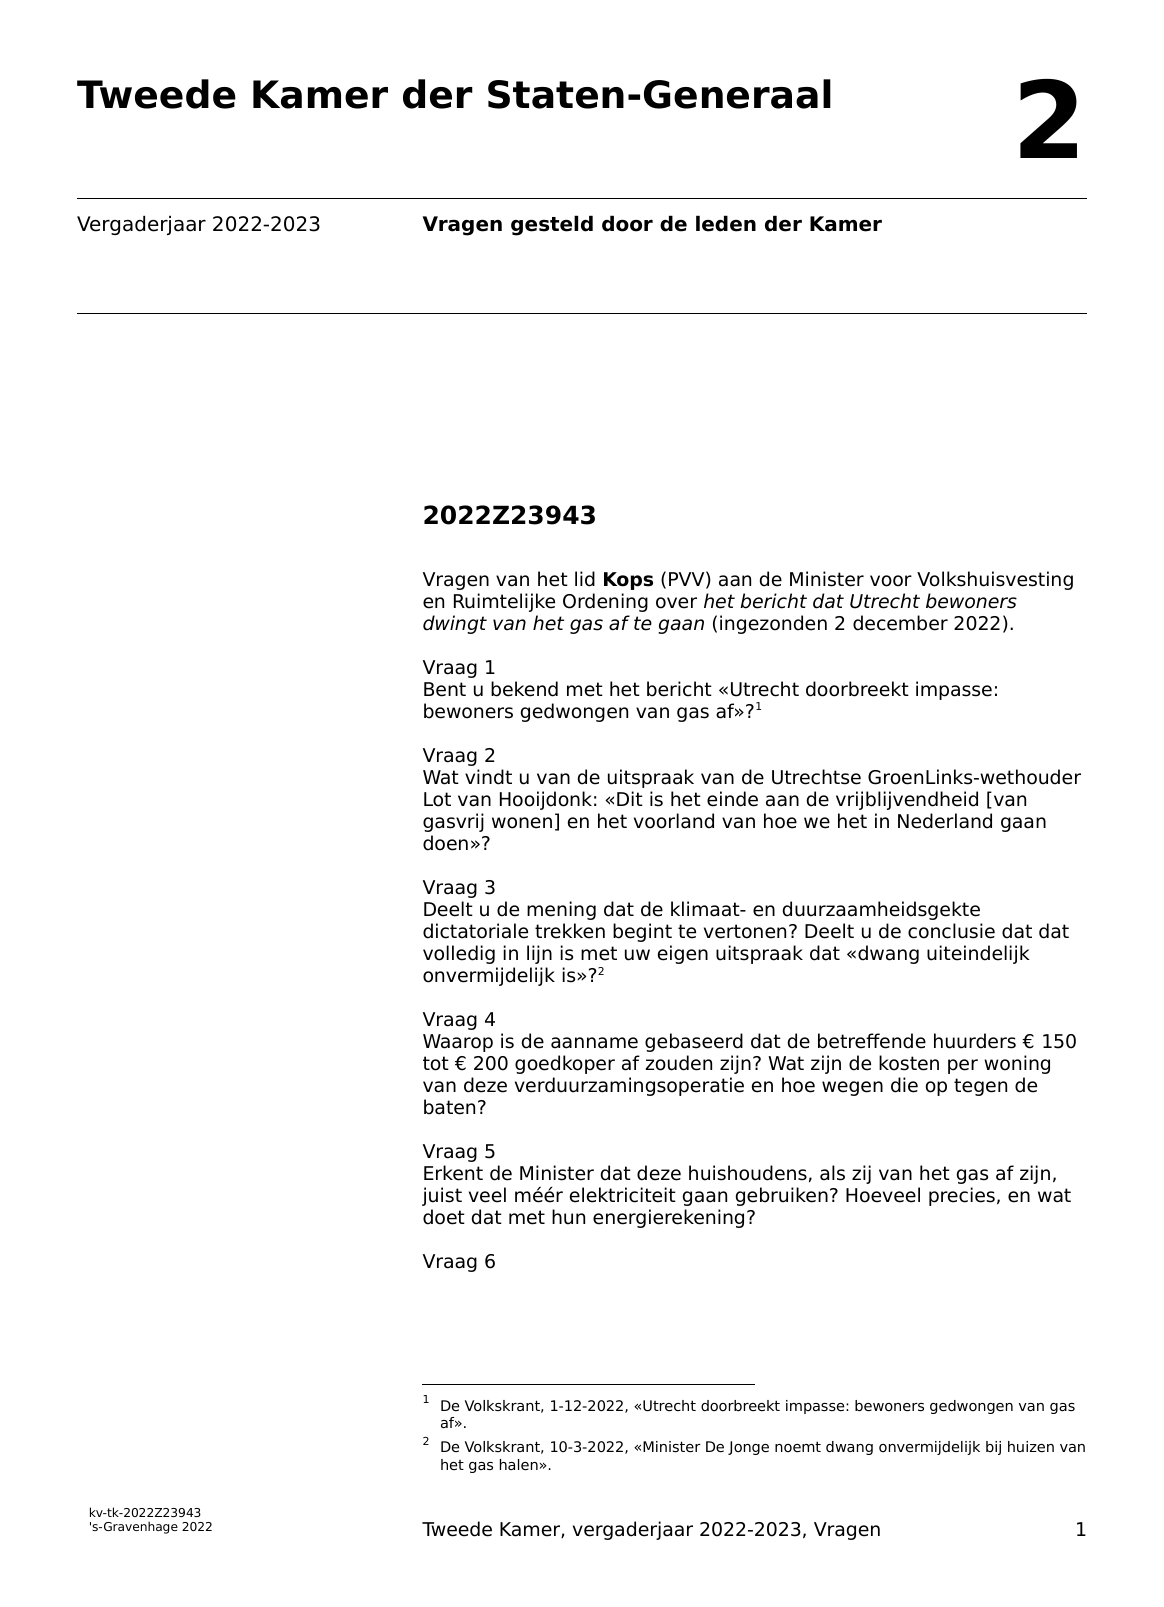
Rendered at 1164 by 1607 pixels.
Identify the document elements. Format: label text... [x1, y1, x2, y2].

table_cell Vragen gesteld door de leden der Kamer [422, 199, 1087, 313]
text 2022Z23943 [422, 501, 1087, 531]
text Waarop is de aanname gebaseerd dat de betreffende huurders € 150 tot € 200 goedkoper af zouden zijn? Wat zijn de kosten per woning van deze verduurzamingsoperatie en hoe wegen die op tegen de baten? [422, 1031, 1087, 1119]
text Deelt u de mening dat de klimaat- en duurzaamheidsgekte dictatoriale trekken begint te vertonen? Deelt u de conclusie dat dat volledig in lijn is met uw eigen uitspraak dat «dwang uiteindelijk onvermijdelijk is»? [422, 899, 1087, 987]
text kv-tk-2022Z23943 [88, 1506, 323, 1520]
text Vraag 2 [422, 745, 1087, 767]
text Bent u bekend met het bericht «Utrecht doorbreekt impasse: bewoners gedwongen van gas af»? [422, 679, 1087, 723]
table_header Tweede Kamer der Staten-Generaal [77, 59, 886, 198]
text 's-Gravenhage 2022 [88, 1520, 323, 1534]
table_cell Vergaderjaar 2022-2023 [77, 199, 422, 313]
text Vraag 6 [422, 1251, 1087, 1273]
text Vraag 4 [422, 1009, 1087, 1031]
text Vraag 3 [422, 877, 1087, 899]
text De Volkskrant, 1-12-2022, «Utrecht doorbreekt impasse: bewoners gedwongen van gas af». [422, 1393, 1087, 1432]
text Vraag 5 [422, 1141, 1087, 1163]
text Vraag 1 [422, 657, 1087, 679]
text De Volkskrant, 10-3-2022, «Minister De Jonge noemt dwang onvermijdelijk bij huizen van het gas halen». [422, 1435, 1087, 1474]
text Erkent de Minister dat deze huishoudens, als zij van het gas af zijn, juist veel méér elektriciteit gaan gebruiken? Hoeveel precies, en wat doet dat met hun energierekening? [422, 1163, 1087, 1229]
text Wat vindt u van de uitspraak van de Utrechtse GroenLinks-wethouder Lot van Hooijdonk: «Dit is het einde aan de vrijblijvendheid [van gasvrij wonen] en het voorland van hoe we het in Nederland gaan doen»? [422, 767, 1087, 855]
text Vragen van het lid Kops (PVV) aan de Minister voor Volkshuisvesting en Ruimtelijke Ordening over het bericht dat Utrecht bewoners dwingt van het gas af te gaan (ingezonden 2 december 2022). [422, 569, 1087, 635]
table_header 2 [886, 59, 1087, 198]
